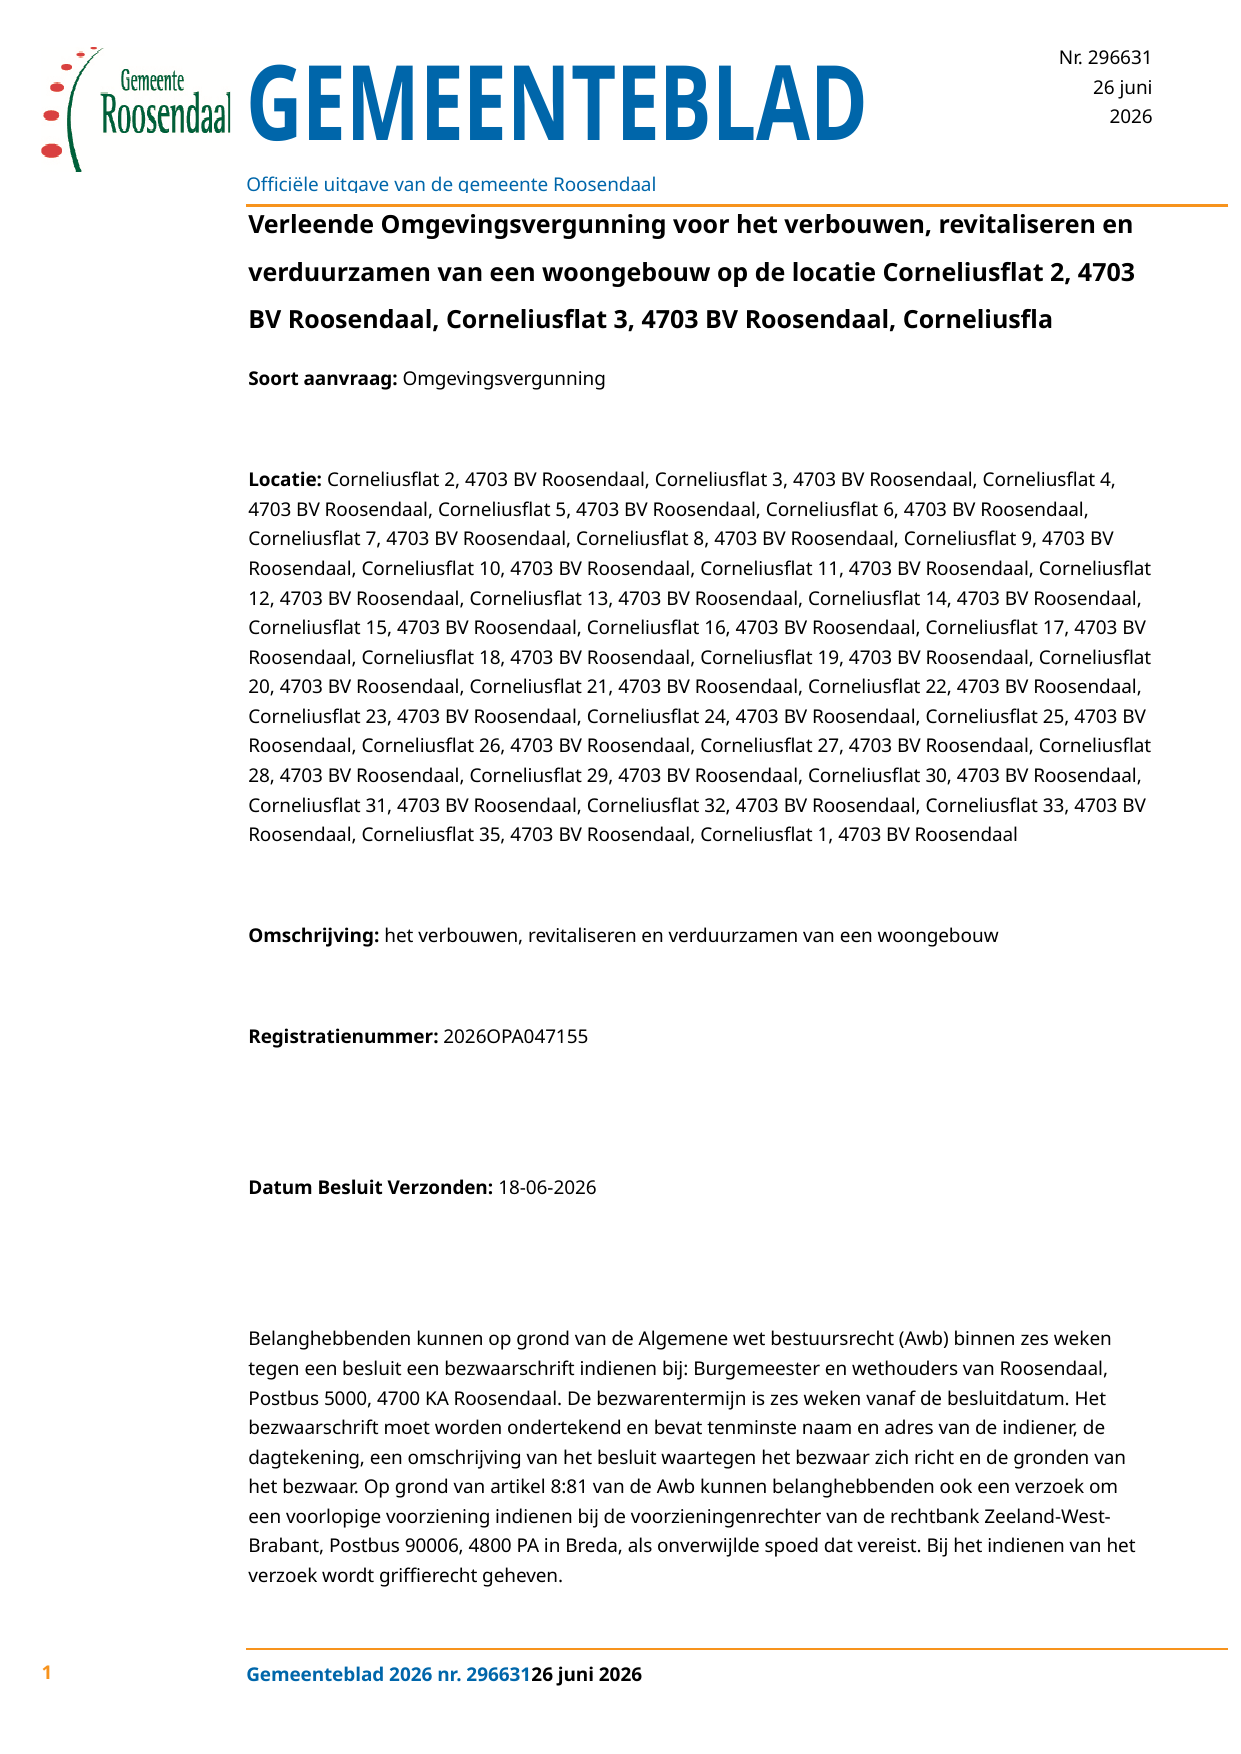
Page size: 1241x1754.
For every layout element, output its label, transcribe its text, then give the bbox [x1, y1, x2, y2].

text Omschrijving: het verbouwen, revitaliseren en verduurzamen van een woongebouw [248, 922, 1152, 948]
picture [41, 47, 231, 172]
text Belanghebbenden kunnen op grond van de Algemene wet bestuursrecht (Awb) binnen zes weken tegen een besluit een bezwaarschrift indienen bij: Burgemeester en wethouders van Roosendaal, Postbus 5000, 4700 KA Roosendaal. De bezwarentermijn is zes weken vanaf de besluitdatum. Het bezwaarschrift moet worden ondertekend en bevat tenminste naam en adres van de indiener, de dagtekening, een omschrijving van het besluit waartegen het bezwaar zich richt en de gronden van het bezwaar. Op grond van artikel 8:81 van de Awb kunnen belanghebbenden ook een verzoek om een voorlopige voorziening indienen bij de voorzieningenrechter van de rechtbank Zeeland-West-Brabant, Postbus 90006, 4800 PA in Breda, als onverwijlde spoed dat vereist. Bij het indienen van het verzoek wordt griffierecht geheven. [248, 1326, 1152, 1588]
text Soort aanvraag: Omgevingsvergunning [248, 366, 1152, 391]
text Registratienummer: 2026OPA047155 [248, 1023, 1152, 1049]
text Verleende Omgevingsvergunning voor het verbouwen, revitaliseren en verduurzamen van een woongebouw op de locatie Corneliusflat 2, 4703 BV Roosendaal, Corneliusflat 3, 4703 BV Roosendaal, Corneliusfla [248, 207, 1152, 336]
text Datum Besluit Verzonden: 18-06-2026 [248, 1174, 1152, 1200]
text Locatie: Corneliusflat 2, 4703 BV Roosendaal, Corneliusflat 3, 4703 BV Roosendaal, Corneliusflat 4, 4703 BV Roosendaal, Corneliusflat 5, 4703 BV Roosendaal, Corneliusflat 6, 4703 BV Roosendaal, Corneliusflat 7, 4703 BV Roosendaal, Corneliusflat 8, 4703 BV Roosendaal, Corneliusflat 9, 4703 BV Roosendaal, Corneliusflat 10, 4703 BV Roosendaal, Corneliusflat 11, 4703 BV Roosendaal, Corneliusflat 12, 4703 BV Roosendaal, Corneliusflat 13, 4703 BV Roosendaal, Corneliusflat 14, 4703 BV Roosendaal, Corneliusflat 15, 4703 BV Roosendaal, Corneliusflat 16, 4703 BV Roosendaal, Corneliusflat 17, 4703 BV Roosendaal, Corneliusflat 18, 4703 BV Roosendaal, Corneliusflat 19, 4703 BV Roosendaal, Corneliusflat 20, 4703 BV Roosendaal, Corneliusflat 21, 4703 BV Roosendaal, Corneliusflat 22, 4703 BV Roosendaal, Corneliusflat 23, 4703 BV Roosendaal, Corneliusflat 24, 4703 BV Roosendaal, Corneliusflat 25, 4703 BV Roosendaal, Corneliusflat 26, 4703 BV Roosendaal, Corneliusflat 27, 4703 BV Roosendaal, Corneliusflat 28, 4703 BV Roosendaal, Corneliusflat 29, 4703 BV Roosendaal, Corneliusflat 30, 4703 BV Roosendaal, Corneliusflat 31, 4703 BV Roosendaal, Corneliusflat 32, 4703 BV Roosendaal, Corneliusflat 33, 4703 BV Roosendaal, Corneliusflat 35, 4703 BV Roosendaal, Corneliusflat 1, 4703 BV Roosendaal [248, 466, 1152, 847]
